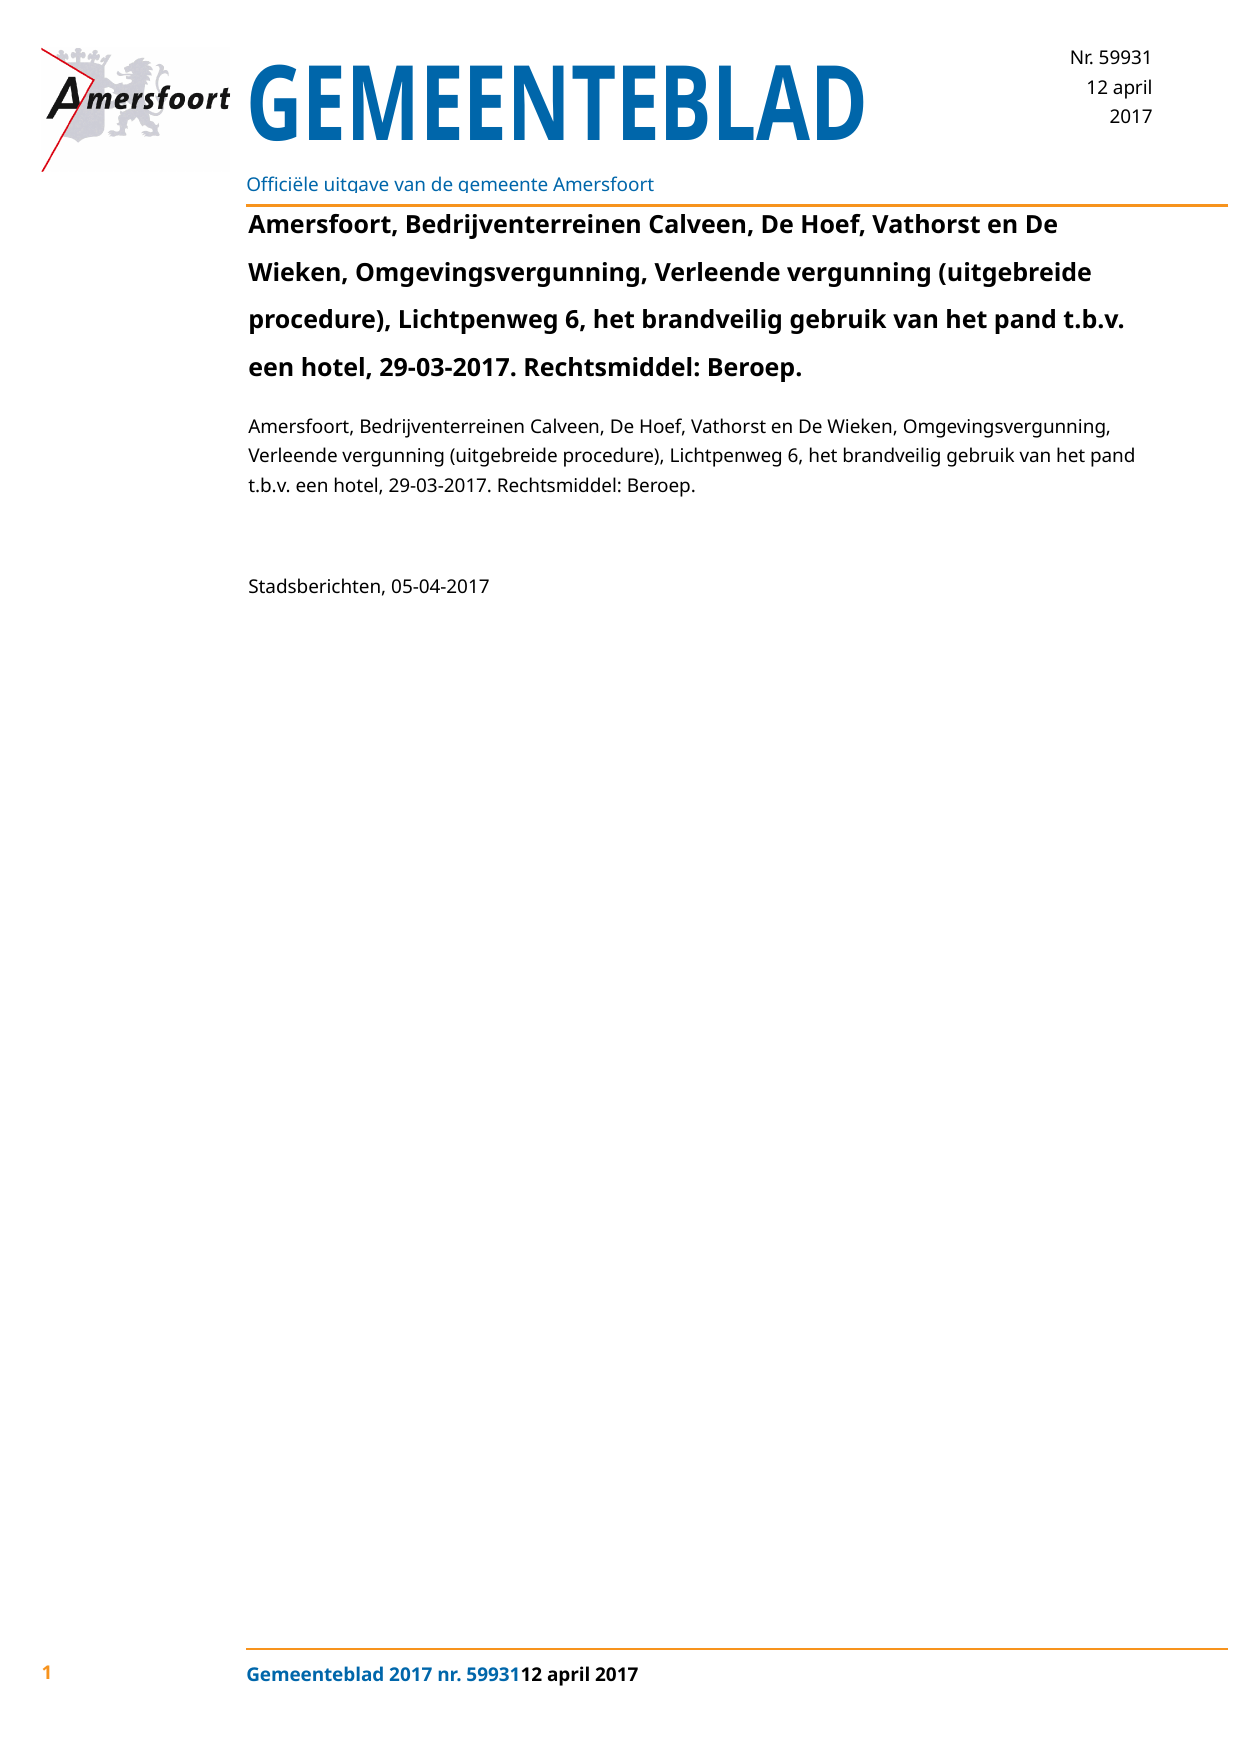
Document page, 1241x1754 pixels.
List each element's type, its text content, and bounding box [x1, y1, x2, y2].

picture [41, 47, 231, 172]
text Amersfoort, Bedrijventerreinen Calveen, De Hoef, Vathorst en De Wieken, Omgevingsvergunning, Verleende vergunning (uitgebreide procedure), Lichtpenweg 6, het brandveilig gebruik van het pand t.b.v. een hotel, 29-03-2017. Rechtsmiddel: Beroep. [248, 207, 1152, 384]
text Stadsberichten, 05-04-2017 [248, 573, 1152, 599]
text Amersfoort, Bedrijventerreinen Calveen, De Hoef, Vathorst en De Wieken, Omgevingsvergunning, Verleende vergunning (uitgebreide procedure), Lichtpenweg 6, het brandveilig gebruik van het pand t.b.v. een hotel, 29-03-2017. Rechtsmiddel: Beroep. [248, 413, 1152, 498]
